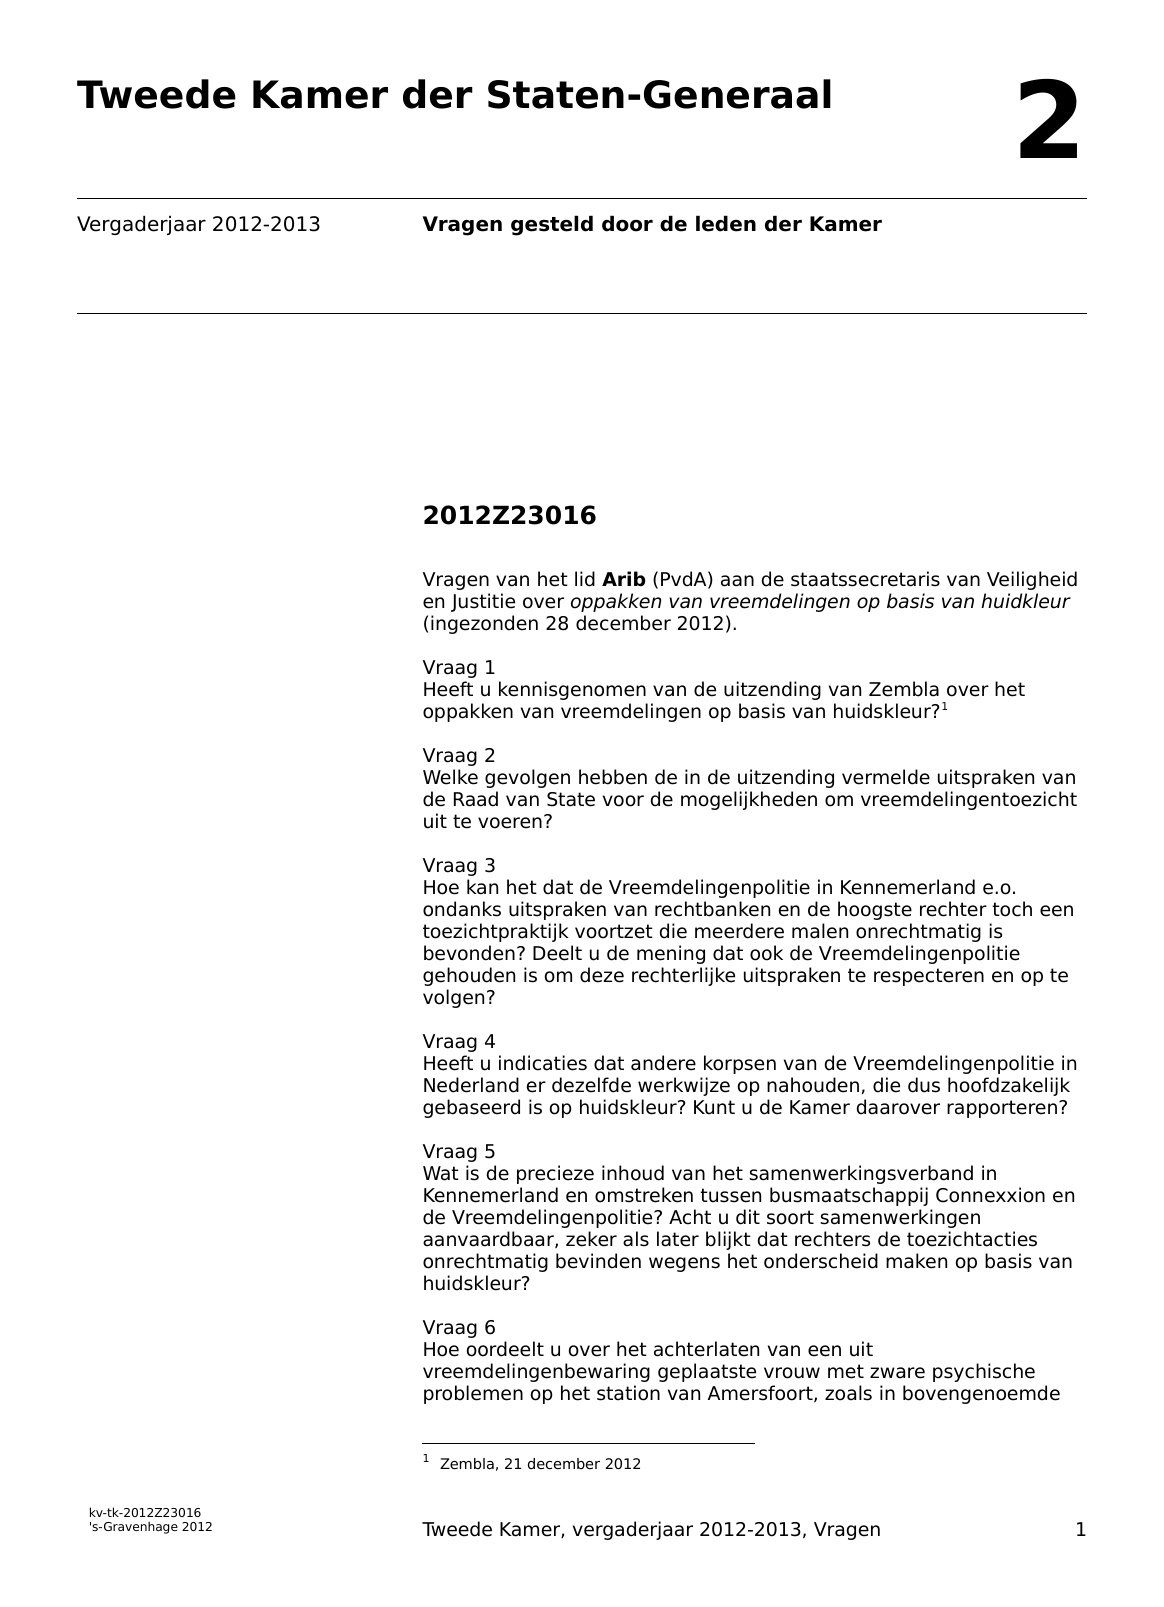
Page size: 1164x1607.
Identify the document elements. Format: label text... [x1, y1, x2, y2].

text Zembla, 21 december 2012 [422, 1452, 1087, 1474]
table_header 2 [886, 59, 1087, 198]
text 's-Gravenhage 2012 [88, 1520, 323, 1534]
text Vraag 4 [422, 1031, 1087, 1053]
text Hoe kan het dat de Vreemdelingenpolitie in Kennemerland e.o. ondanks uitspraken van rechtbanken en de hoogste rechter toch een toezichtpraktijk voortzet die meerdere malen onrechtmatig is bevonden? Deelt u de mening dat ook de Vreemdelingenpolitie gehouden is om deze rechterlijke uitspraken te respecteren en op te volgen? [422, 877, 1087, 1009]
table_header Tweede Kamer der Staten-Generaal [77, 59, 886, 198]
table_cell Vergaderjaar 2012-2013 [77, 199, 422, 313]
text Vraag 3 [422, 855, 1087, 877]
text 2012Z23016 [422, 501, 1087, 531]
text Hoe oordeelt u over het achterlaten van een uit vreemdelingenbewaring geplaatste vrouw met zware psychische problemen op het station van Amersfoort, zoals in bovengenoemde [422, 1339, 1087, 1405]
text Vraag 6 [422, 1317, 1087, 1339]
text Vraag 5 [422, 1141, 1087, 1163]
text Heeft u indicaties dat andere korpsen van de Vreemdelingenpolitie in Nederland er dezelfde werkwijze op nahouden, die dus hoofdzakelijk gebaseerd is op huidskleur? Kunt u de Kamer daarover rapporteren? [422, 1053, 1087, 1119]
text Vragen van het lid Arib (PvdA) aan de staatssecretaris van Veiligheid en Justitie over oppakken van vreemdelingen op basis van huidkleur (ingezonden 28 december 2012). [422, 569, 1087, 635]
text Welke gevolgen hebben de in de uitzending vermelde uitspraken van de Raad van State voor de mogelijkheden om vreemdelingentoezicht uit te voeren? [422, 767, 1087, 833]
text Vraag 1 [422, 657, 1087, 679]
text Heeft u kennisgenomen van de uitzending van Zembla over het oppakken van vreemdelingen op basis van huidskleur? [422, 679, 1087, 723]
text Vraag 2 [422, 745, 1087, 767]
table_cell Vragen gesteld door de leden der Kamer [422, 199, 1087, 313]
text Wat is de precieze inhoud van het samenwerkingsverband in Kennemerland en omstreken tussen busmaatschappij Connexxion en de Vreemdelingenpolitie? Acht u dit soort samenwerkingen aanvaardbaar, zeker als later blijkt dat rechters de toezichtacties onrechtmatig bevinden wegens het onderscheid maken op basis van huidskleur? [422, 1163, 1087, 1295]
text kv-tk-2012Z23016 [88, 1506, 323, 1520]
